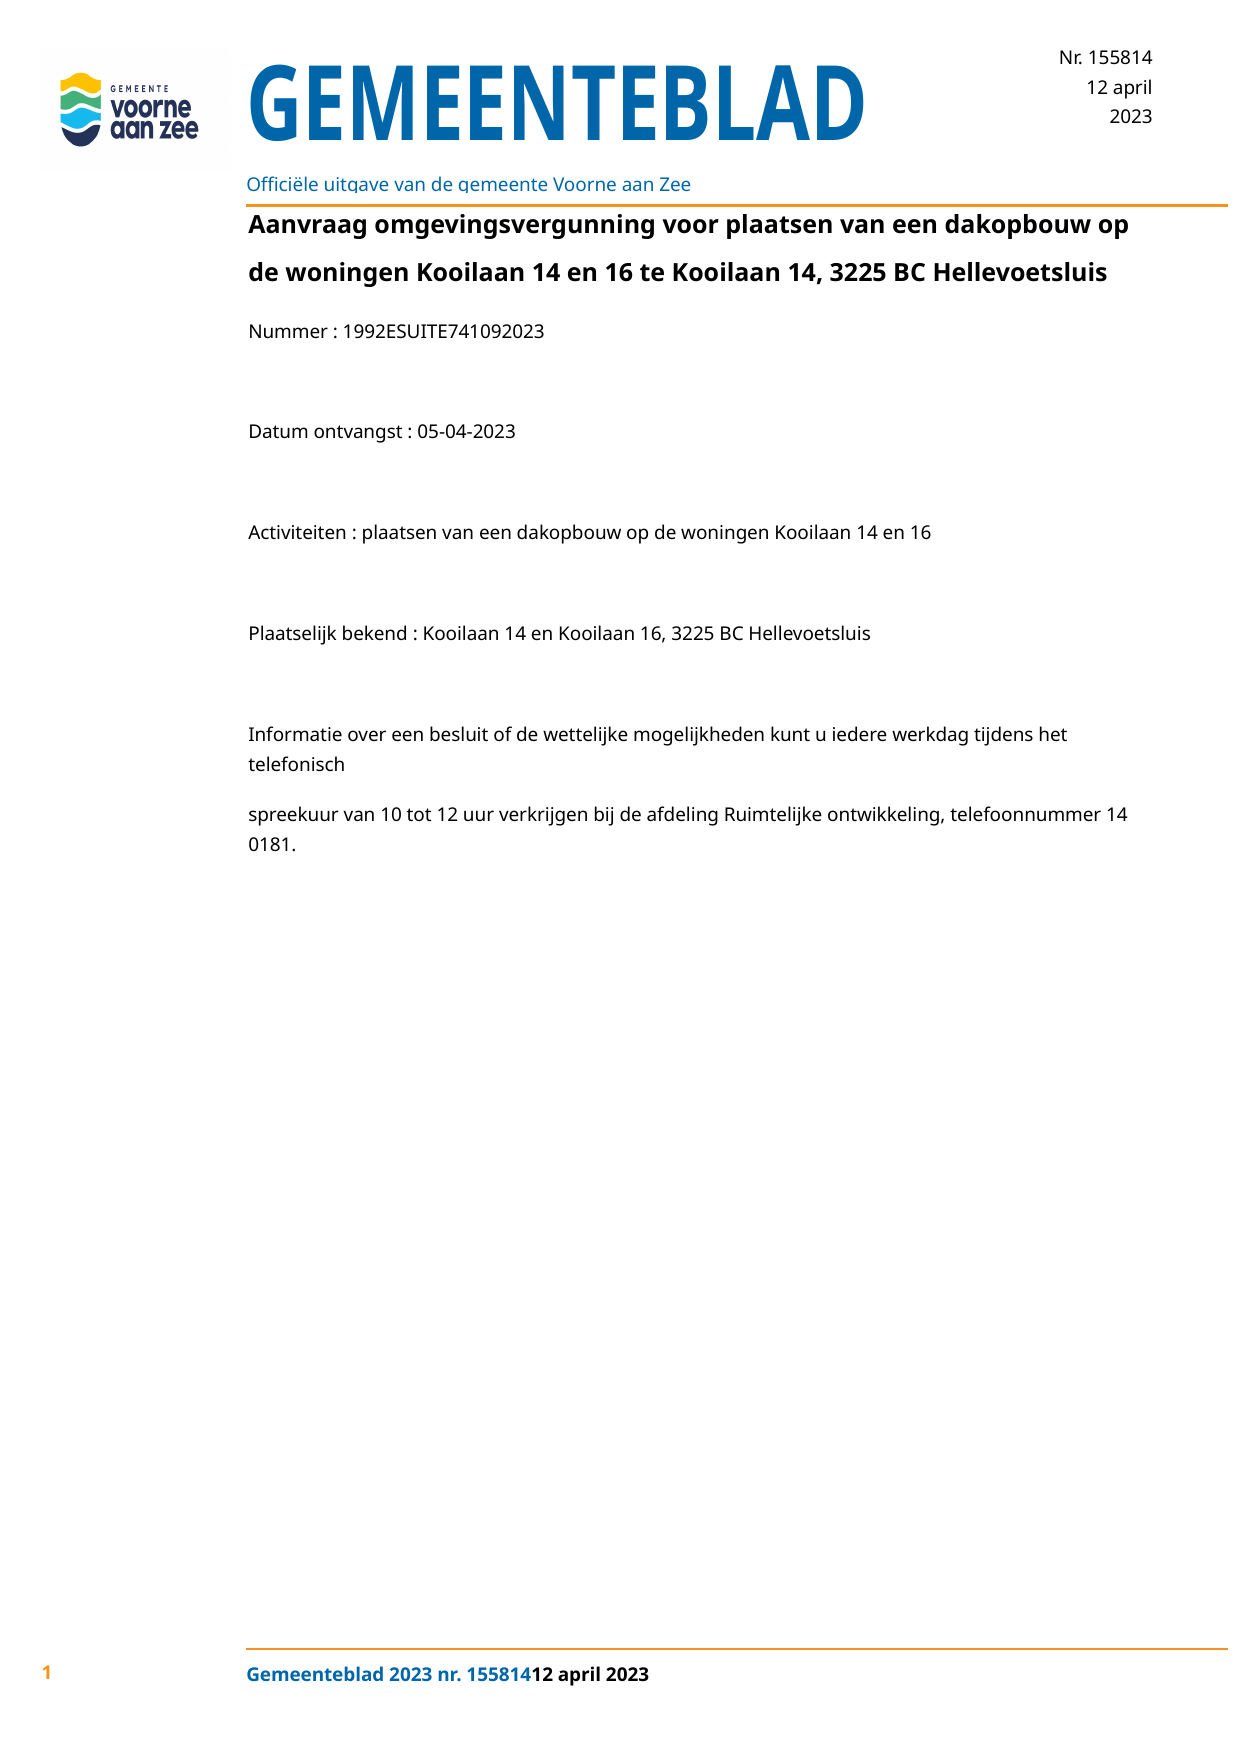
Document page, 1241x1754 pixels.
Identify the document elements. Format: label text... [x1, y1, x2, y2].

text spreekuur van 10 tot 12 uur verkrijgen bij de afdeling Ruimtelijke ontwikkeling, telefoonnummer 14 0181. [248, 801, 1152, 857]
text Plaatselijk bekend : Kooilaan 14 en Kooilaan 16, 3225 BC Hellevoetsluis [248, 620, 1152, 646]
text Activiteiten : plaatsen van een dakopbouw op de woningen Kooilaan 14 en 16 [248, 519, 1152, 545]
text Nummer : 1992ESUITE741092023 [248, 318, 1152, 344]
picture [41, 47, 231, 172]
text Aanvraag omgevingsvergunning voor plaatsen van een dakopbouw op de woningen Kooilaan 14 en 16 te Kooilaan 14, 3225 BC Hellevoetsluis [248, 207, 1152, 288]
text Datum ontvangst : 05-04-2023 [248, 419, 1152, 444]
text Informatie over een besluit of de wettelijke mogelijkheden kunt u iedere werkdag tijdens het telefonisch [248, 721, 1152, 777]
